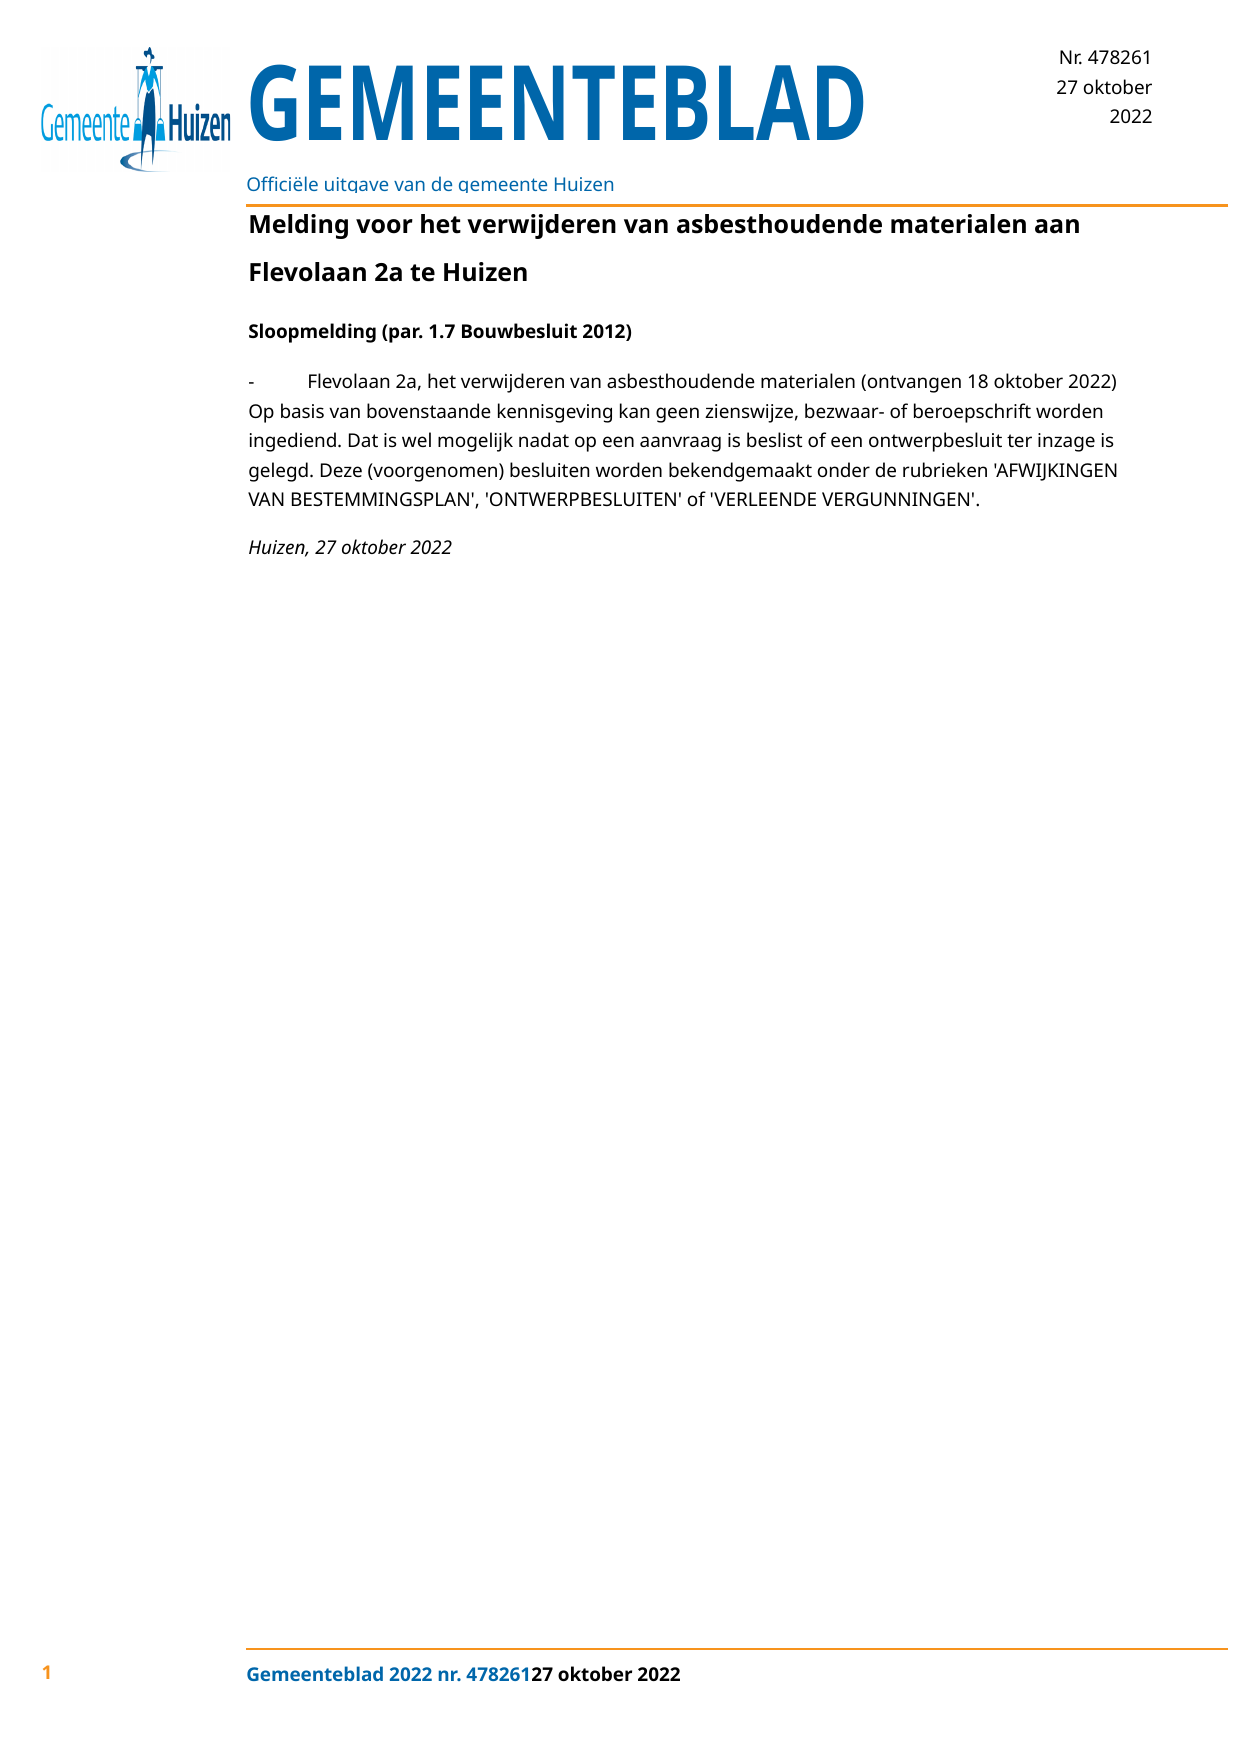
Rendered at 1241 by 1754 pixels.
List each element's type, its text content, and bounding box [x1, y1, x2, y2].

list Flevolaan 2a, het verwijderen van asbesthoudende materialen (ontvangen 18 oktober 2022) [248, 368, 1152, 394]
text Op basis van bovenstaande kennisgeving kan geen zienswijze, bezwaar- of beroepschrift worden ingediend. Dat is wel mogelijk nadat op een aanvraag is beslist of een ontwerpbesluit ter inzage is gelegd. Deze (voorgenomen) besluiten worden bekendgemaakt onder de rubrieken 'AFWIJKINGEN VAN BESTEMMINGSPLAN', 'ONTWERPBESLUITEN' of 'VERLEENDE VERGUNNINGEN'. [248, 398, 1152, 512]
text Sloopmelding (par. 1.7 Bouwbesluit 2012) [248, 318, 1152, 344]
picture [41, 47, 231, 172]
text Melding voor het verwijderen van asbesthoudende materialen aan Flevolaan 2a te Huizen [248, 207, 1152, 288]
text Huizen, 27 oktober 2022 [248, 534, 1152, 560]
